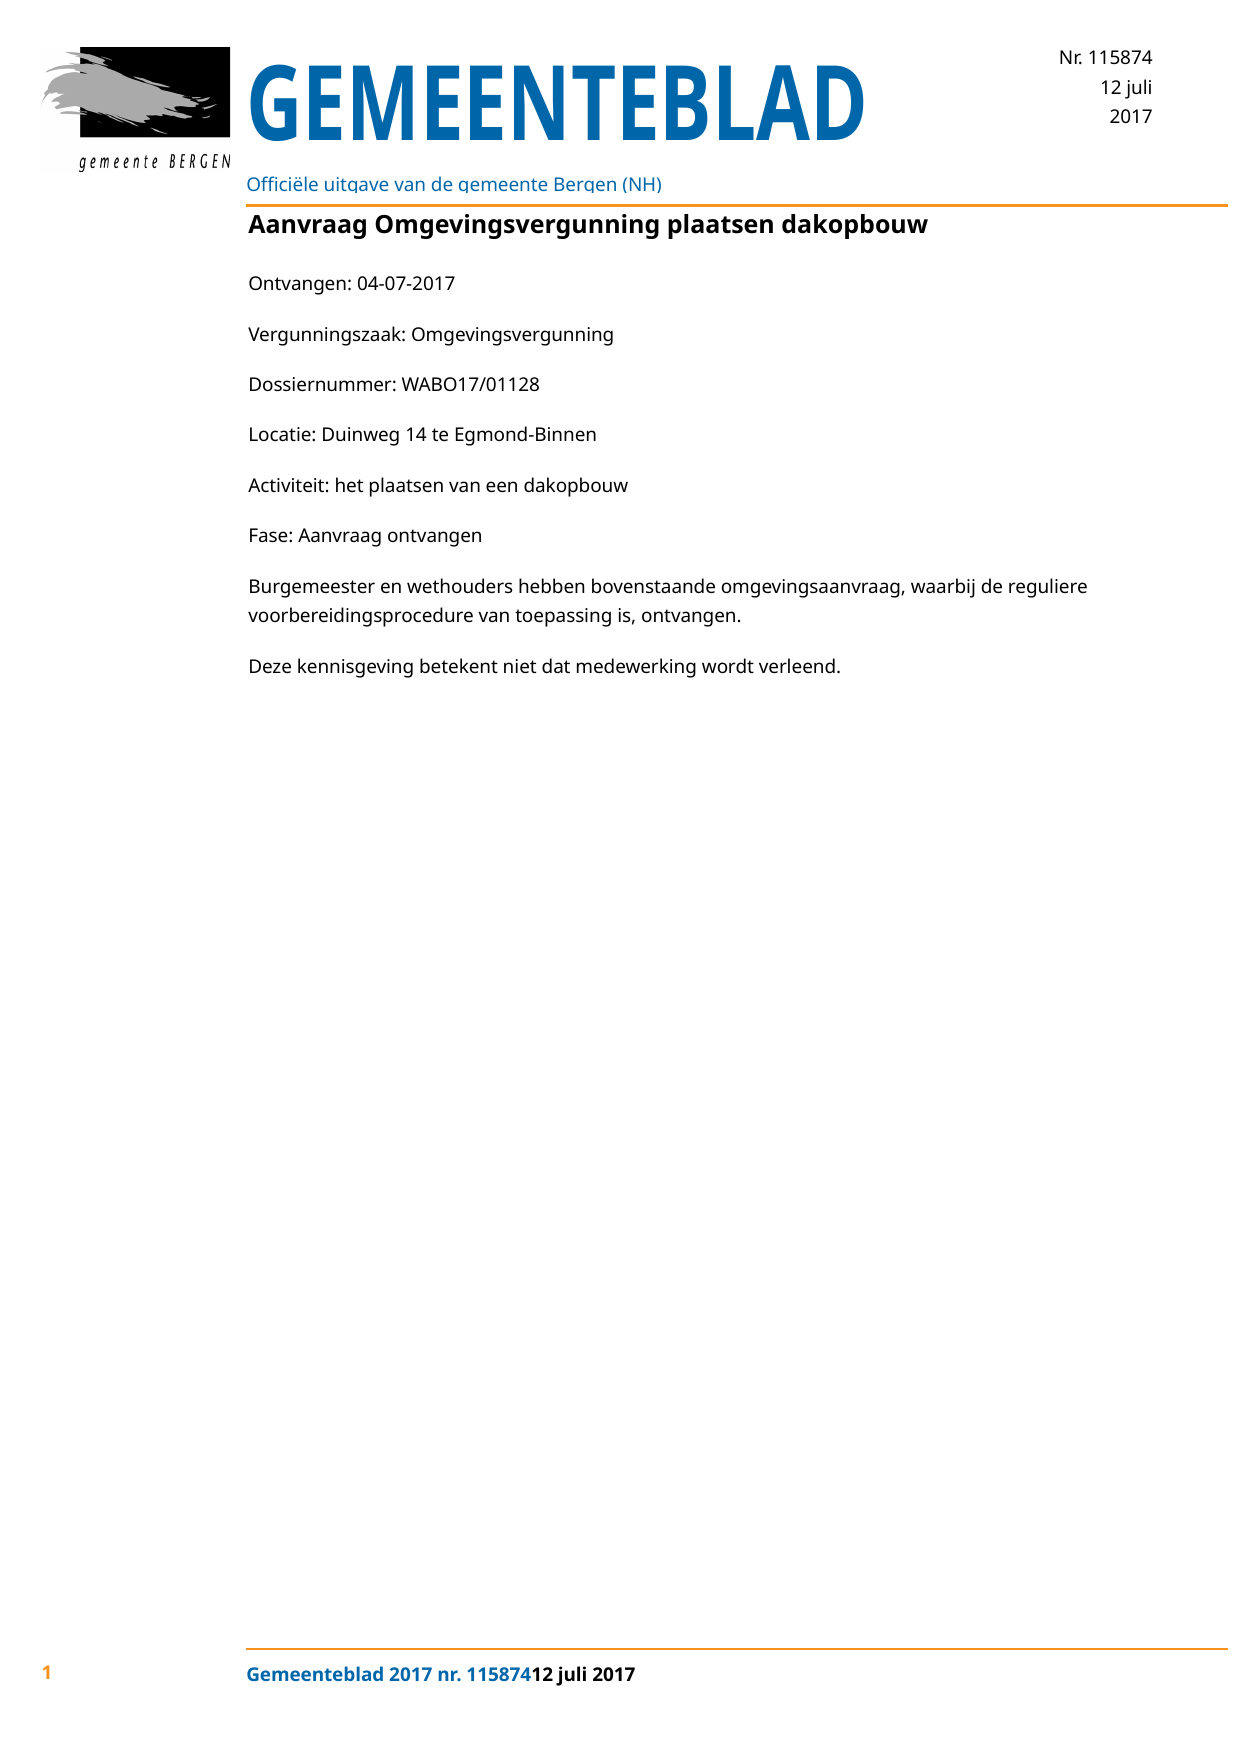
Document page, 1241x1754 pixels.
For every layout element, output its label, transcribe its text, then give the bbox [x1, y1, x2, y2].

text Burgemeester en wethouders hebben bovenstaande omgevingsaanvraag, waarbij de reguliere voorbereidingsprocedure van toepassing is, ontvangen. [248, 573, 1152, 628]
text Vergunningszaak: Omgevingsvergunning [248, 321, 1152, 346]
text Ontvangen: 04-07-2017 [248, 270, 1152, 296]
text Dossiernummer: WABO17/01128 [248, 371, 1152, 397]
text Aanvraag Omgevingsvergunning plaatsen dakopbouw [248, 207, 1152, 241]
text Locatie: Duinweg 14 te Egmond-Binnen [248, 422, 1152, 447]
picture [41, 47, 231, 172]
text Deze kennisgeving betekent niet dat medewerking wordt verleend. [248, 653, 1152, 678]
text Fase: Aanvraag ontvangen [248, 522, 1152, 548]
text Activiteit: het plaatsen van een dakopbouw [248, 472, 1152, 498]
